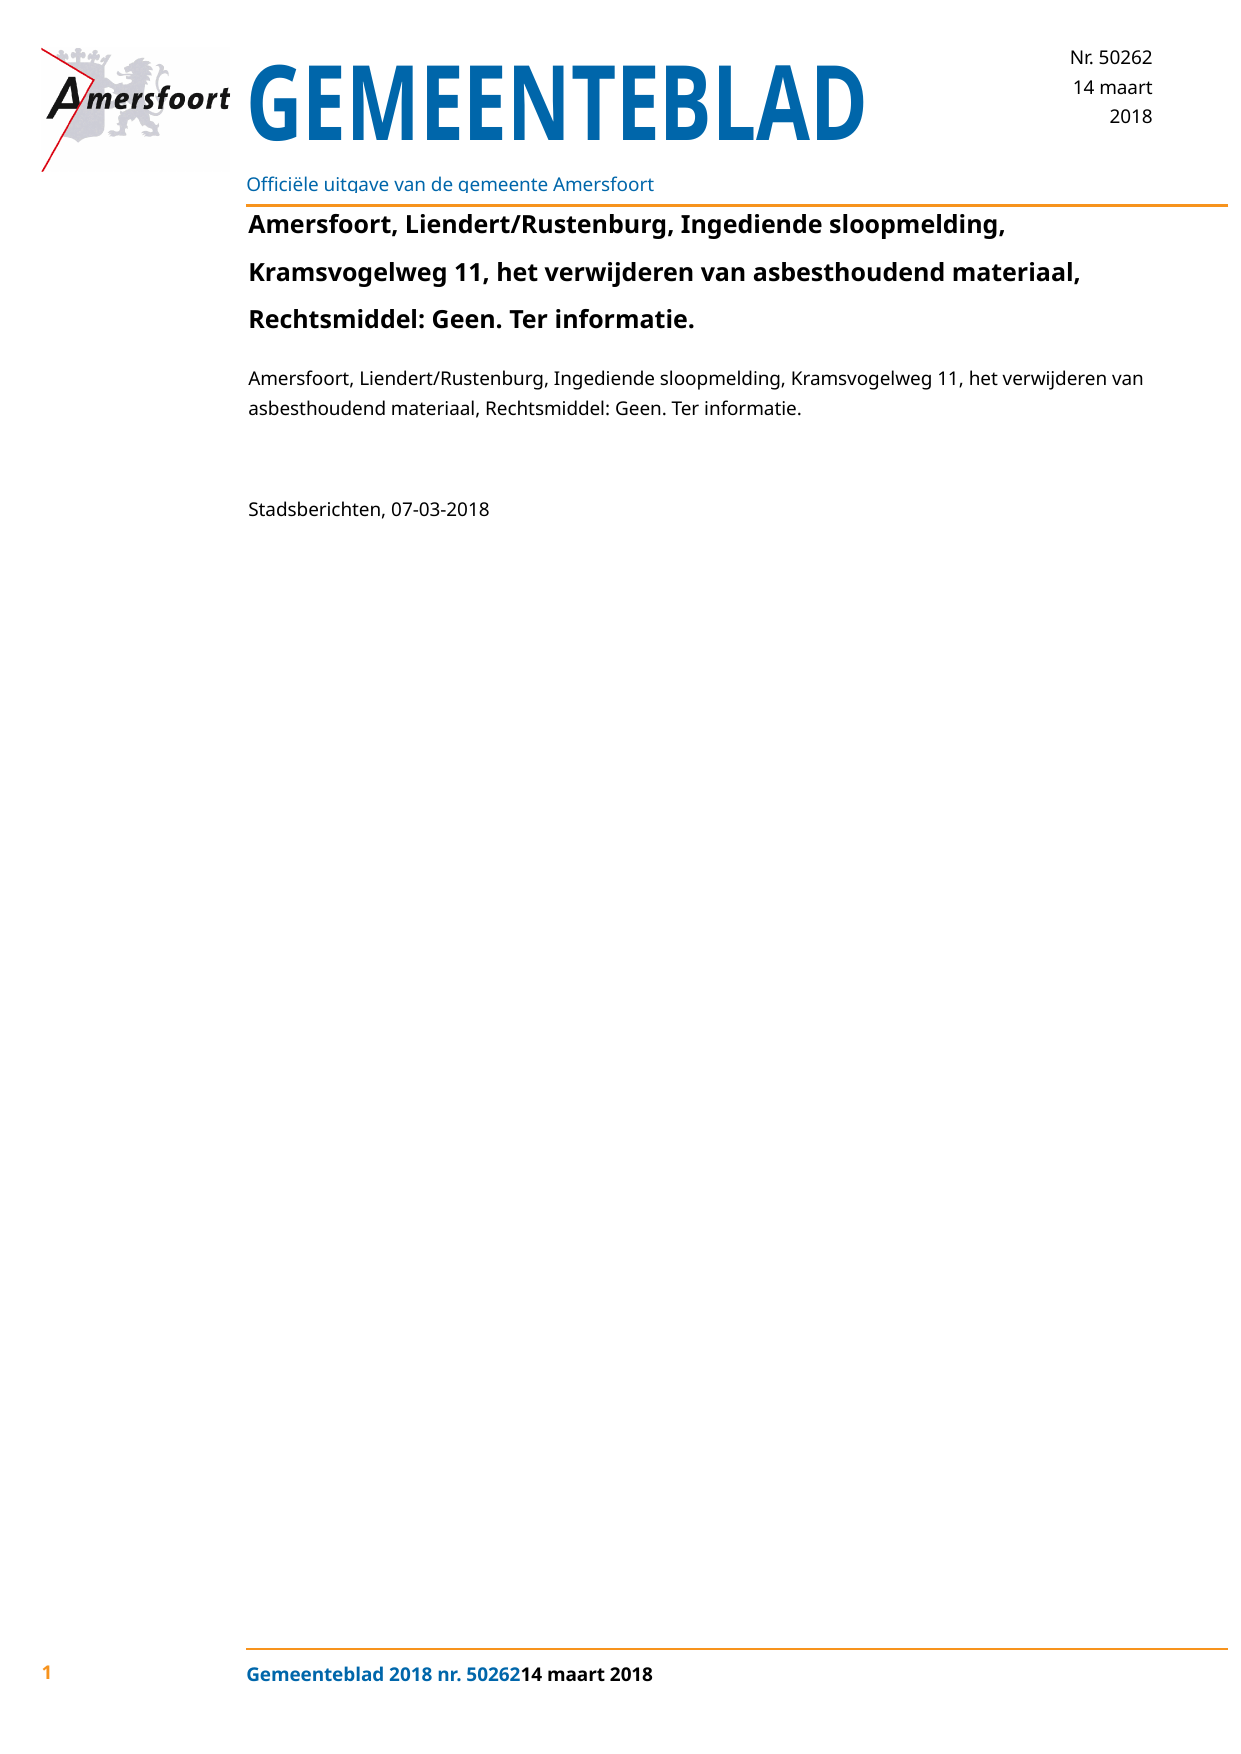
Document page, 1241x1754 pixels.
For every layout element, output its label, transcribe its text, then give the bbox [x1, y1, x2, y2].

text Stadsberichten, 07-03-2018 [248, 496, 1152, 522]
text Amersfoort, Liendert/Rustenburg, Ingediende sloopmelding, Kramsvogelweg 11, het verwijderen van asbesthoudend materiaal, Rechtsmiddel: Geen. Ter informatie. [248, 366, 1152, 421]
text Amersfoort, Liendert/Rustenburg, Ingediende sloopmelding, Kramsvogelweg 11, het verwijderen van asbesthoudend materiaal, Rechtsmiddel: Geen. Ter informatie. [248, 207, 1152, 336]
picture [41, 47, 231, 172]
